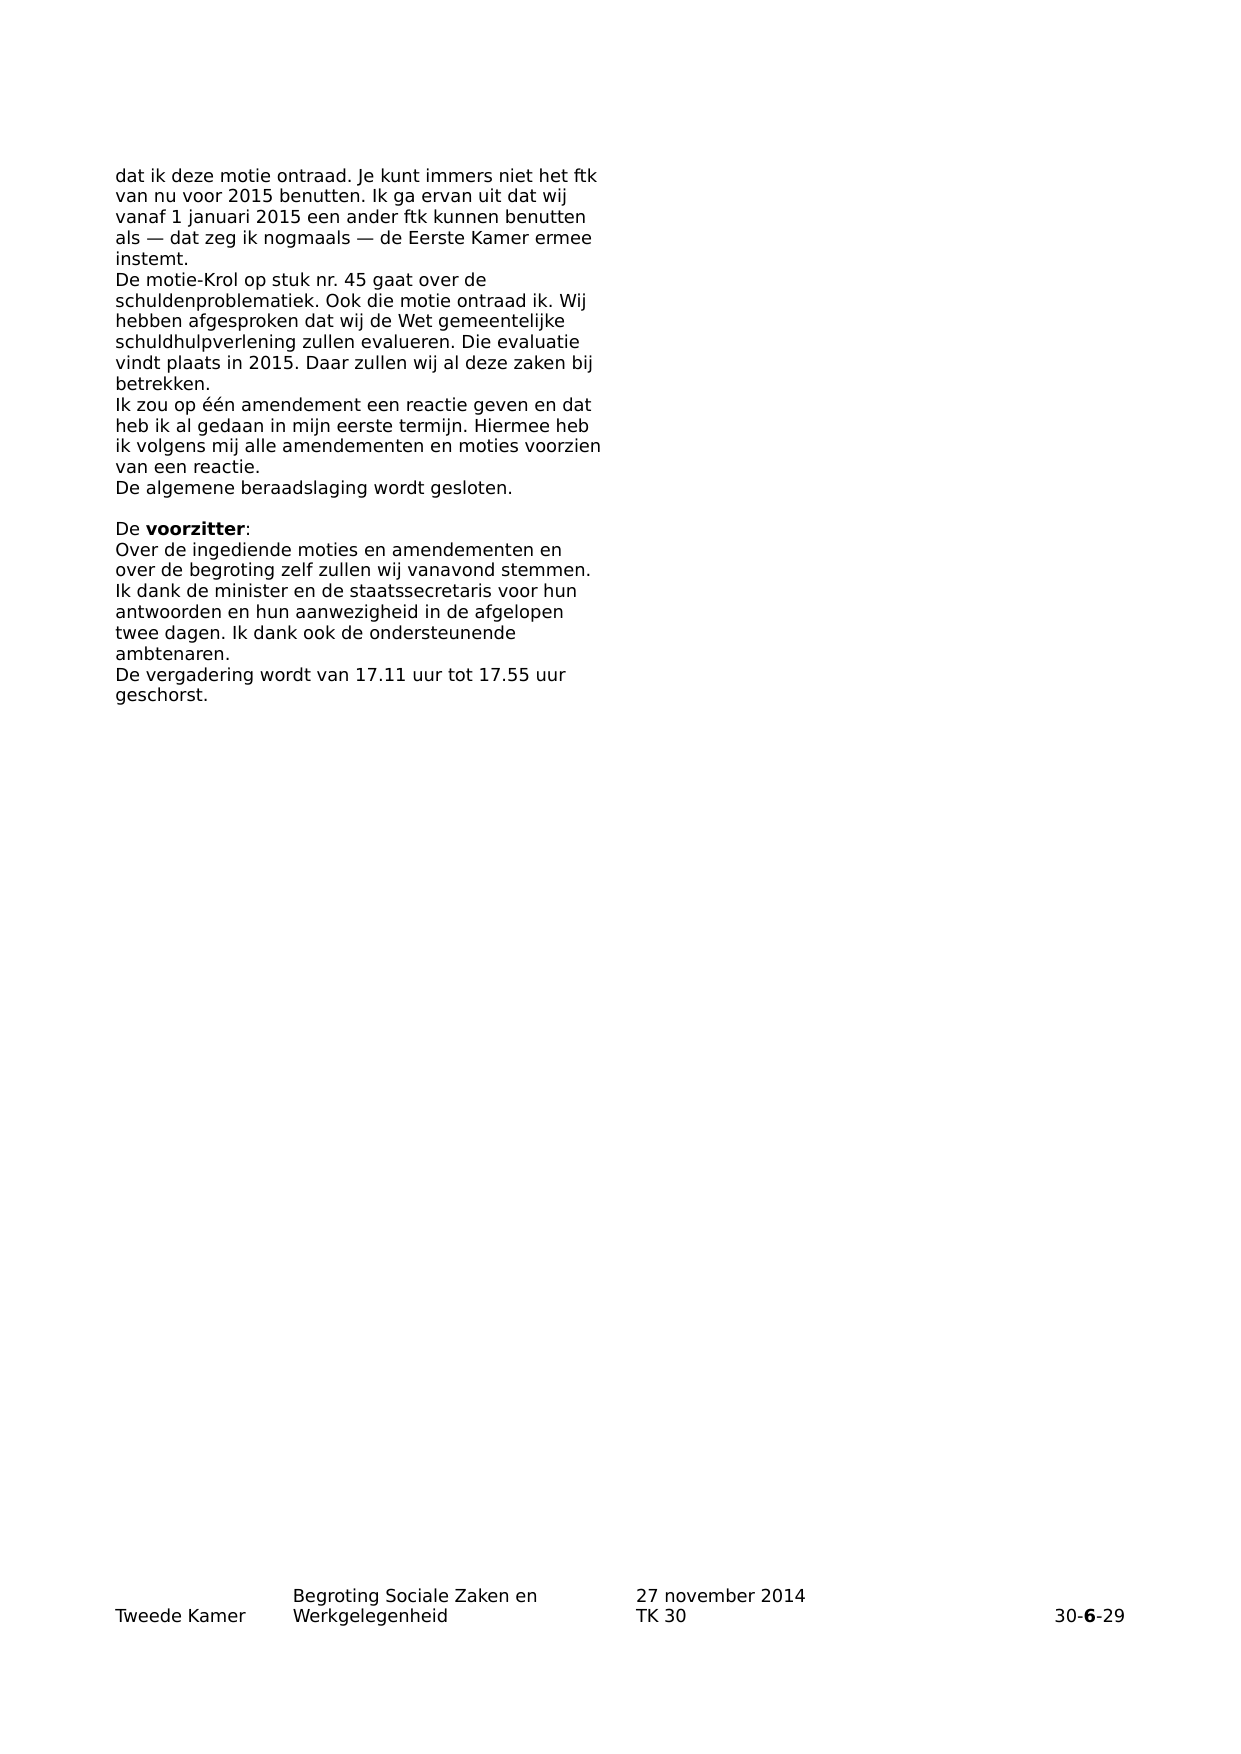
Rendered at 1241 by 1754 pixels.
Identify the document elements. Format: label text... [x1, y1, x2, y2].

text dat ik deze motie ontraad. Je kunt immers niet het ftk van nu voor 2015 benutten. Ik ga ervan uit dat wij vanaf 1 januari 2015 een ander ftk kunnen benutten als — dat zeg ik nogmaals — de Eerste Kamer ermee instemt. [115, 165, 605, 269]
text De motie-Krol op stuk nr. 45 gaat over de schuldenproblematiek. Ook die motie ontraad ik. Wij hebben afgesproken dat wij de Wet gemeentelijke schuldhulpverlening zullen evalueren. Die evaluatie vindt plaats in 2015. Daar zullen wij al deze zaken bij betrekken. [115, 269, 605, 394]
text De algemene beraadslaging wordt gesloten. [115, 478, 605, 499]
text Ik zou op één amendement een reactie geven en dat heb ik al gedaan in mijn eerste termijn. Hiermee heb ik volgens mij alle amendementen en moties voorzien van een reactie. [115, 394, 605, 478]
text Over de ingediende moties en amendementen en over de begroting zelf zullen wij vanavond stemmen. Ik dank de minister en de staatssecretaris voor hun antwoorden en hun aanwezigheid in de afgelopen twee dagen. Ik dank ook de ondersteunende ambtenaren. [115, 539, 605, 664]
text De vergadering wordt van 17.11 uur tot 17.55 uur geschorst. [115, 664, 605, 706]
text De voorzitter: [115, 519, 605, 539]
